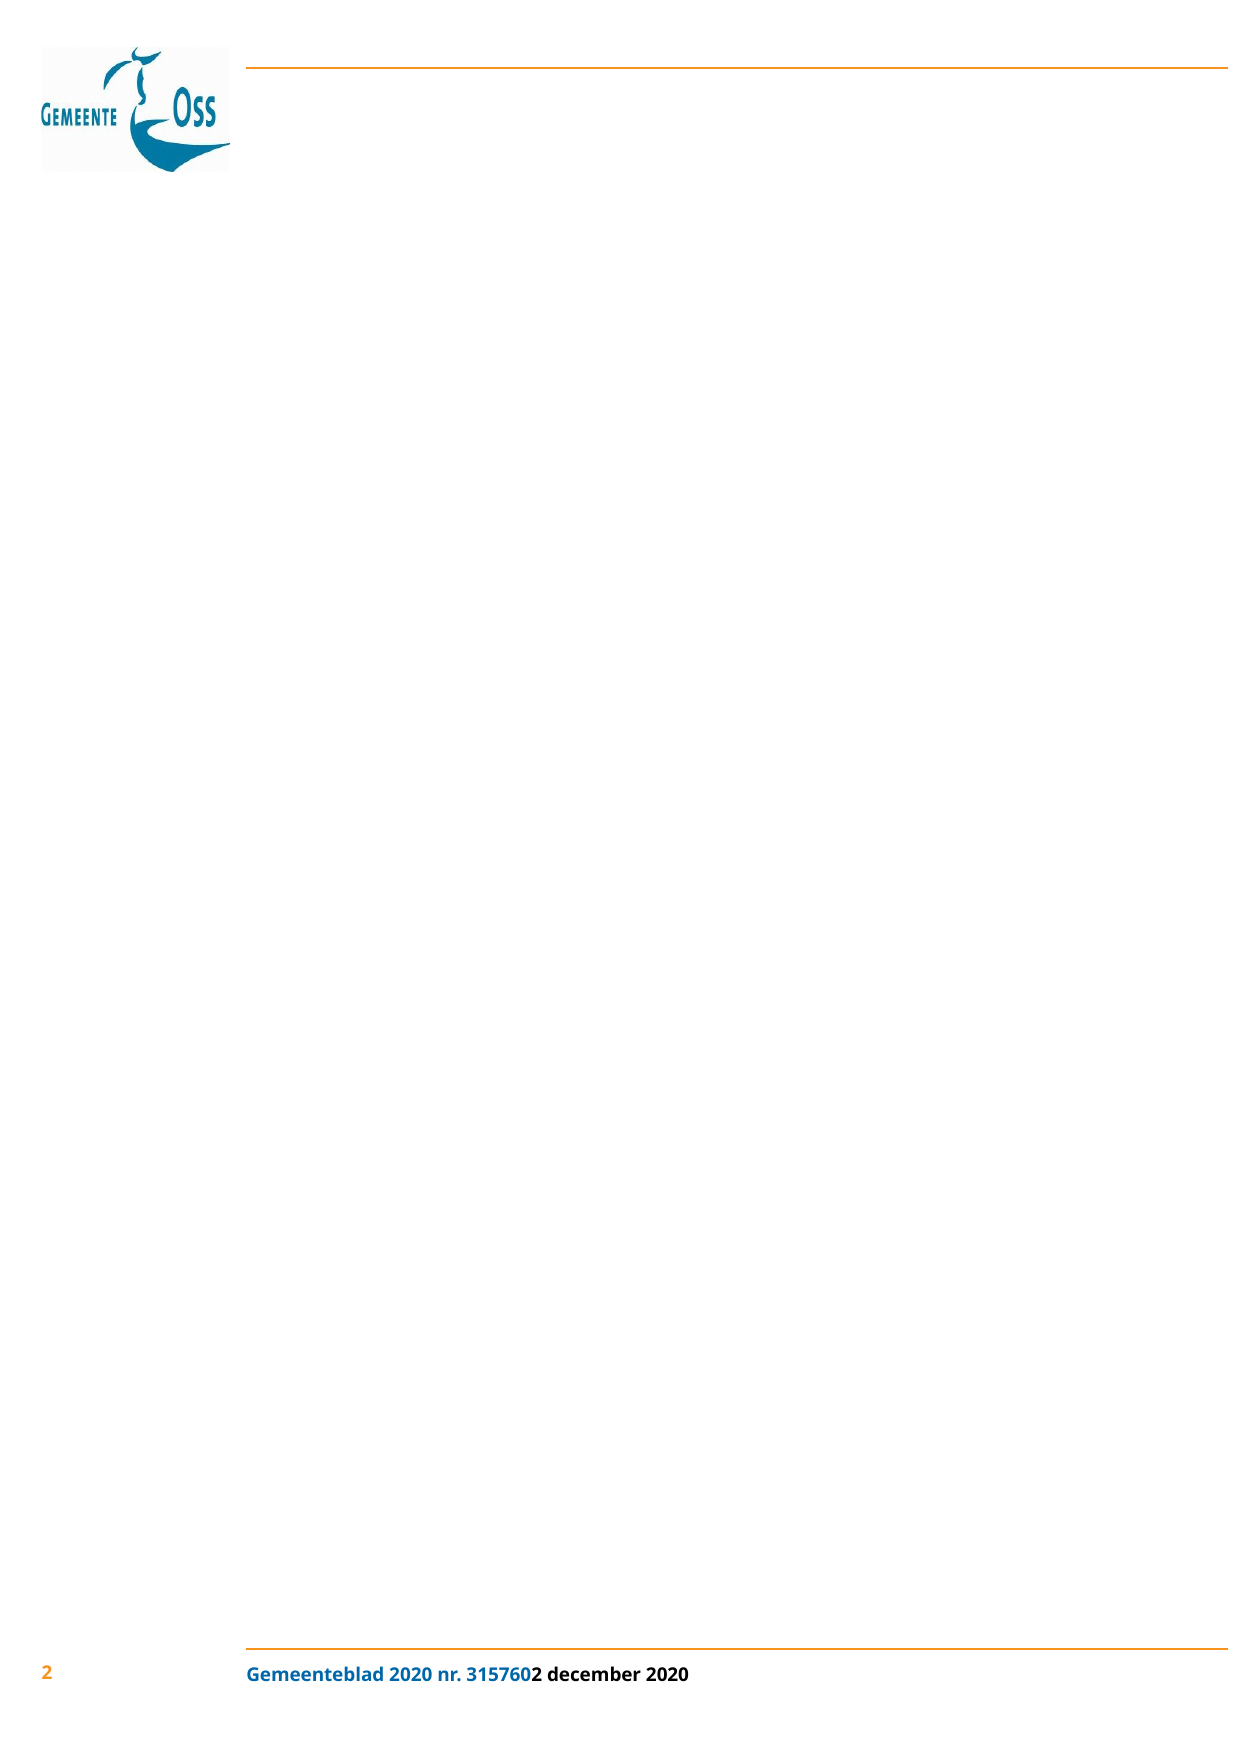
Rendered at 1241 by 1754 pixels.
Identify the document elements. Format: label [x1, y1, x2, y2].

picture [41, 47, 231, 172]
